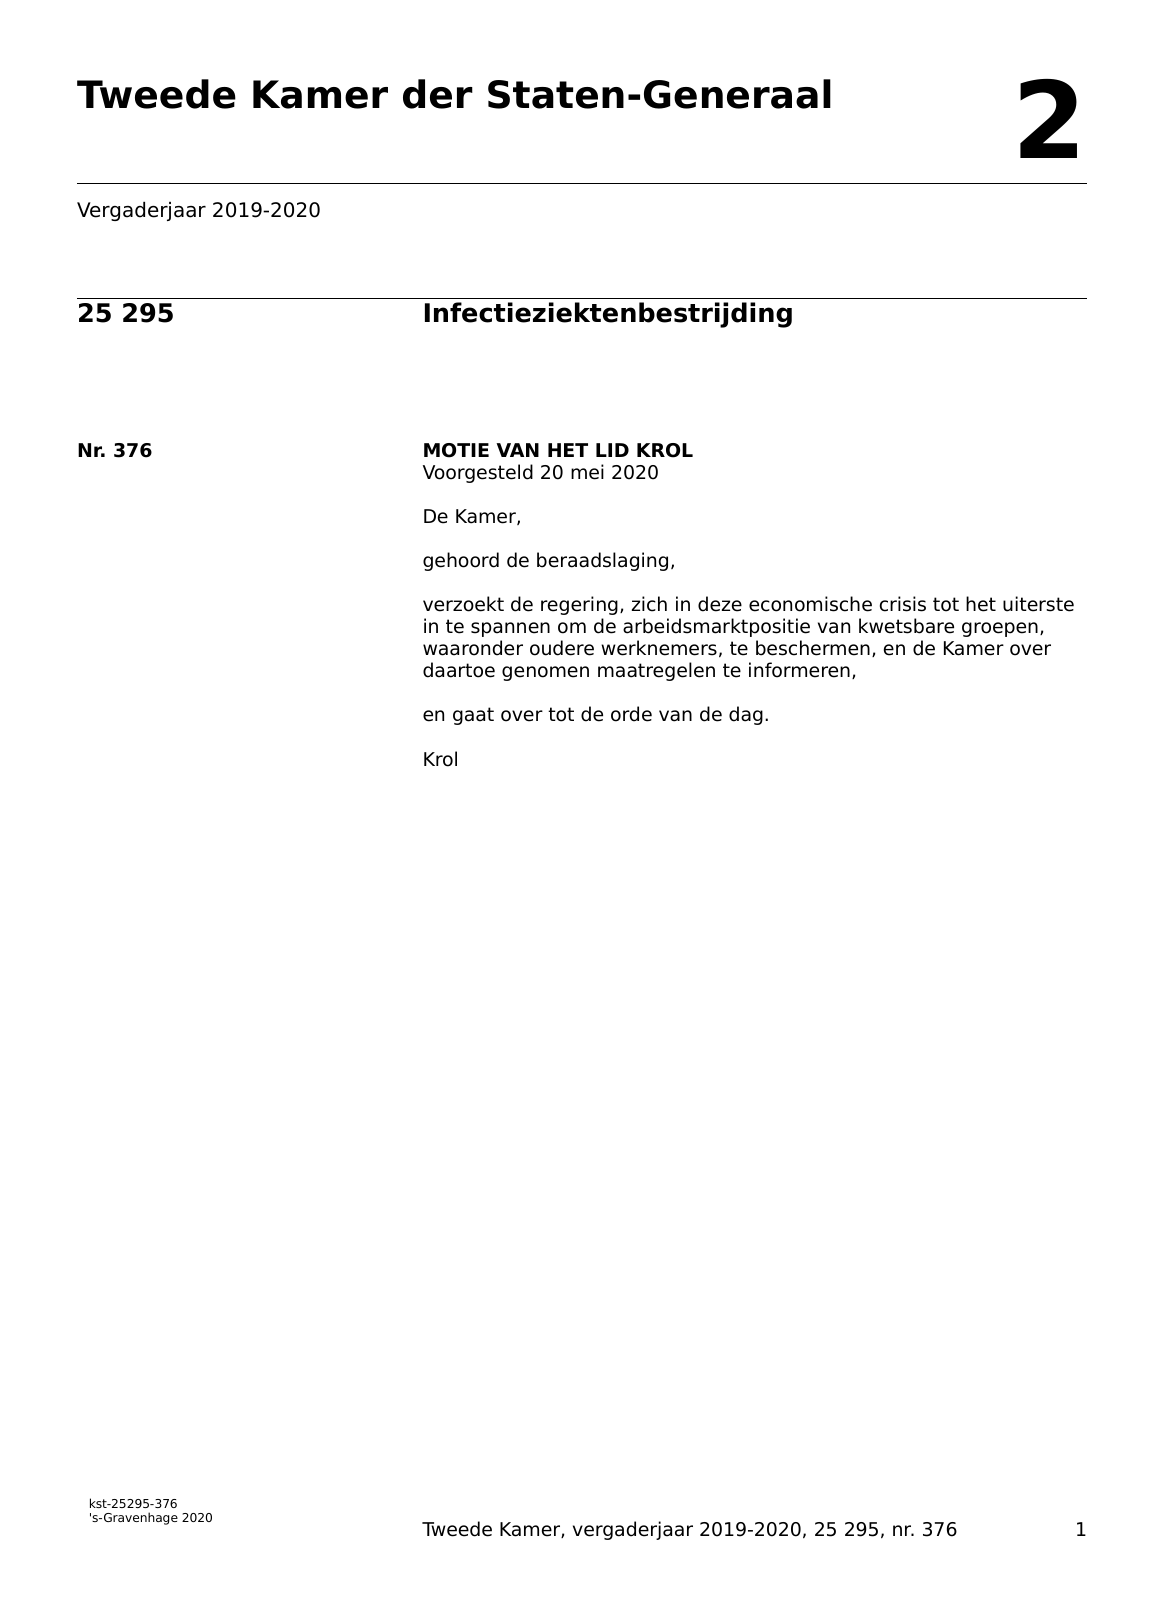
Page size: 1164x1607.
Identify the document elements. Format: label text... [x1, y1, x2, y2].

text Krol [422, 748, 1087, 770]
subtitle Nr. 376 MOTIE VAN HET LID KROL [77, 440, 1087, 462]
table_header 2 [886, 59, 1087, 183]
text verzoekt de regering, zich in deze economische crisis tot het uiterste in te spannen om de arbeidsmarktpositie van kwetsbare groepen, waaronder oudere werknemers, te beschermen, en de Kamer over daartoe genomen maatregelen te informeren, [422, 594, 1087, 682]
text 's-Gravenhage 2020 [88, 1511, 323, 1525]
table_cell Vergaderjaar 2019-2020 [77, 184, 1087, 298]
text Voorgesteld 20 mei 2020 [422, 462, 1087, 484]
text en gaat over tot de orde van de dag. [422, 704, 1087, 726]
text kst-25295-376 [88, 1497, 323, 1511]
subtitle 25 295 Infectieziektenbestrijding [77, 299, 1087, 329]
text gehoord de beraadslaging, [422, 550, 1087, 572]
table_header Tweede Kamer der Staten-Generaal [77, 59, 886, 183]
text De Kamer, [422, 506, 1087, 528]
